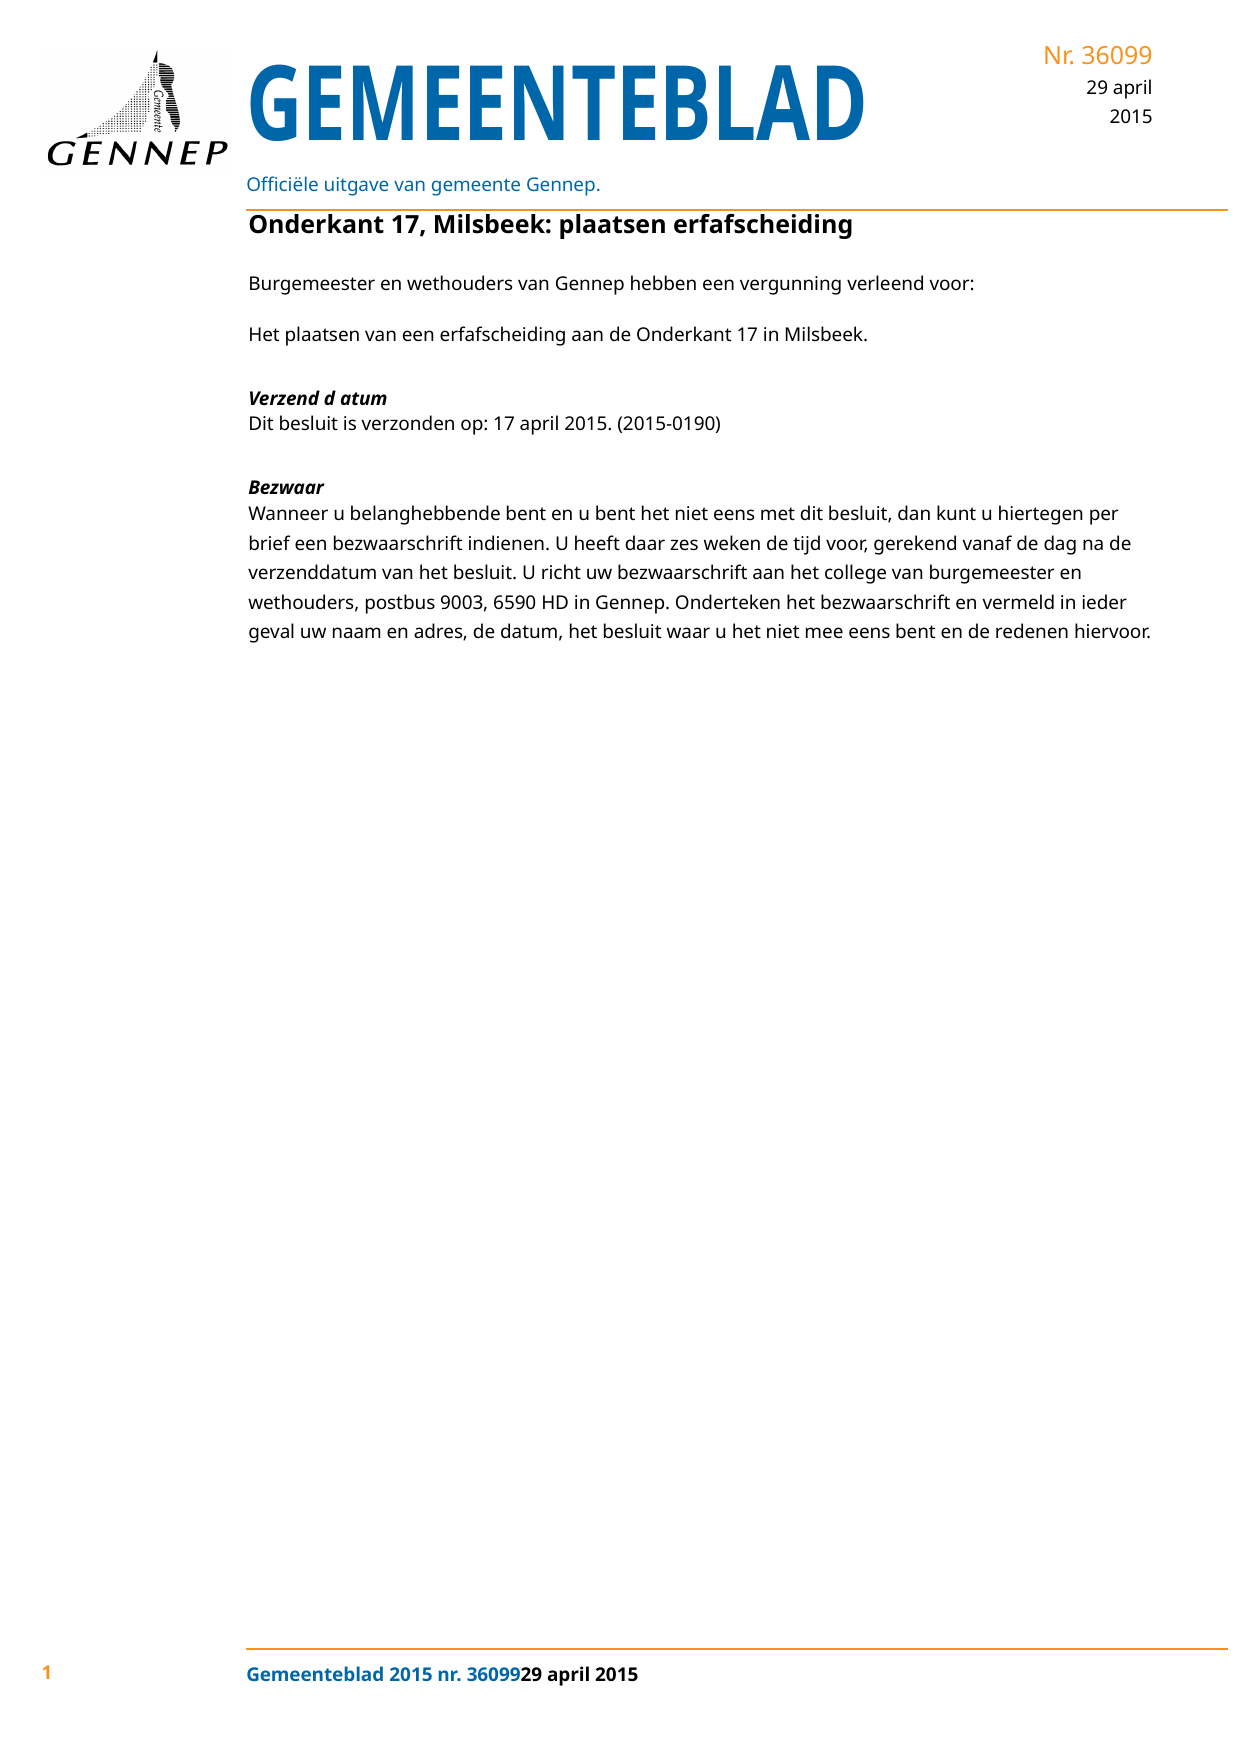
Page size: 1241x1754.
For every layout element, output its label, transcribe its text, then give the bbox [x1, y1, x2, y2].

text Bezwaar [248, 474, 1152, 500]
text Het plaatsen van een erfafscheiding aan de Onderkant 17 in Milsbeek. [248, 321, 1152, 346]
text Wanneer u belanghebbende bent en u bent het niet eens met dit besluit, dan kunt u hiertegen per brief een bezwaarschrift indienen. U heeft daar zes weken de tijd voor, gerekend vanaf de dag na de verzenddatum van het besluit. U richt uw bezwaarschrift aan het college van burgemeester en wethouders, postbus 9003, 6590 HD in Gennep. Onderteken het bezwaarschrift en vermeld in ieder geval uw naam en adres, de datum, het besluit waar u het niet mee eens bent en de redenen hiervoor. [248, 500, 1152, 644]
text Verzend d atum [248, 385, 1152, 410]
picture [41, 47, 231, 172]
text Dit besluit is verzonden op: 17 april 2015. (2015-0190) [248, 410, 1152, 436]
text Burgemeester en wethouders van Gennep hebben een vergunning verleend voor: [248, 270, 1152, 296]
text Onderkant 17, Milsbeek: plaatsen erfafscheiding [248, 211, 1152, 241]
